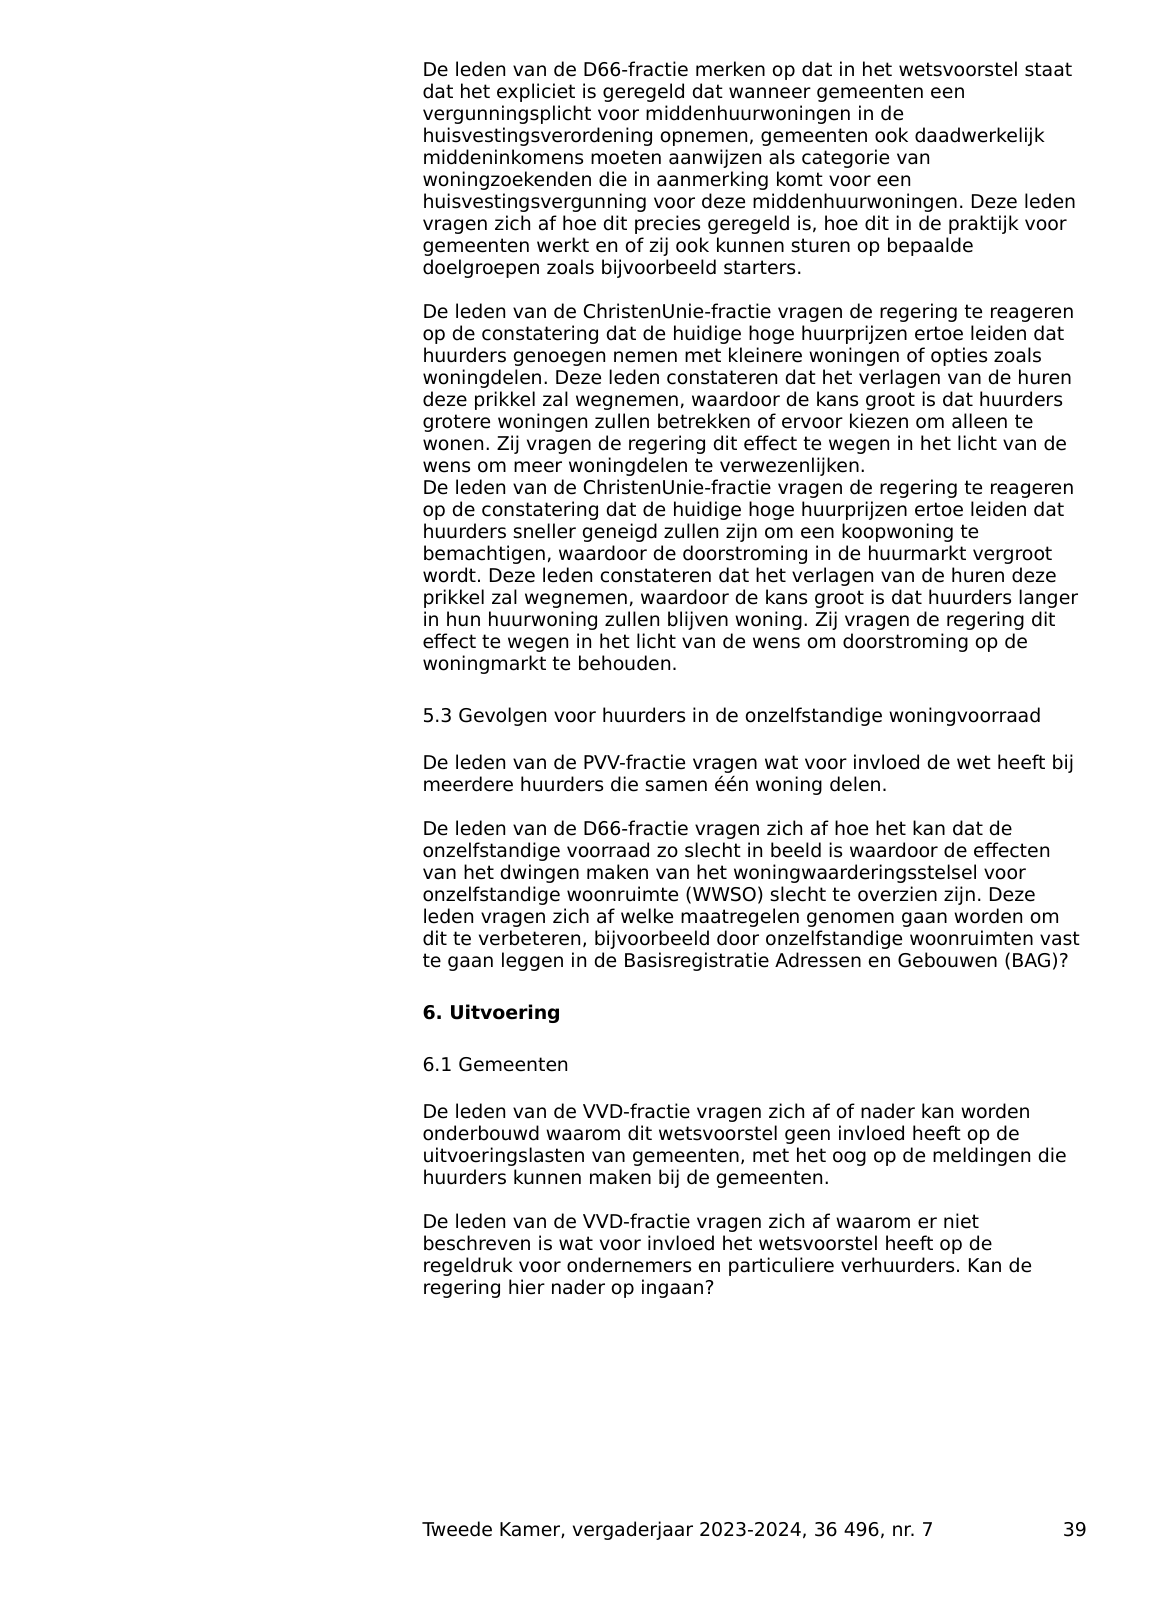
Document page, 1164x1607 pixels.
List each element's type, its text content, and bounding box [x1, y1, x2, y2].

text De leden van de VVD-fractie vragen zich af of nader kan worden onderbouwd waarom dit wetsvoorstel geen invloed heeft op de uitvoeringslasten van gemeenten, met het oog op de meldingen die huurders kunnen maken bij de gemeenten. [422, 1101, 1087, 1188]
text De leden van de ChristenUnie-fractie vragen de regering te reageren op de constatering dat de huidige hoge huurprijzen ertoe leiden dat huurders sneller geneigd zullen zijn om een koopwoning te bemachtigen, waardoor de doorstroming in de huurmarkt vergroot wordt. Deze leden constateren dat het verlagen van de huren deze prikkel zal wegnemen, waardoor de kans groot is dat huurders langer in hun huurwoning zullen blijven woning. Zij vragen de regering dit effect te wegen in het licht van de wens om doorstroming op de woningmarkt te behouden. [422, 477, 1087, 675]
text De leden van de ChristenUnie-fractie vragen de regering te reageren op de constatering dat de huidige hoge huurprijzen ertoe leiden dat huurders genoegen nemen met kleinere woningen of opties zoals woningdelen. Deze leden constateren dat het verlagen van de huren deze prikkel zal wegnemen, waardoor de kans groot is dat huurders grotere woningen zullen betrekken of ervoor kiezen om alleen te wonen. Zij vragen de regering dit effect te wegen in het licht van de wens om meer woningdelen te verwezenlijken. [422, 301, 1087, 477]
subtitle 6.1 Gemeenten [422, 1054, 1087, 1076]
text De leden van de D66-fractie merken op dat in het wetsvoorstel staat dat het expliciet is geregeld dat wanneer gemeenten een vergunningsplicht voor middenhuurwoningen in de huisvestingsverordening opnemen, gemeenten ook daadwerkelijk middeninkomens moeten aanwijzen als categorie van woningzoekenden die in aanmerking komt voor een huisvestingsvergunning voor deze middenhuurwoningen. Deze leden vragen zich af hoe dit precies geregeld is, hoe dit in de praktijk voor gemeenten werkt en of zij ook kunnen sturen op bepaalde doelgroepen zoals bijvoorbeeld starters. [422, 59, 1087, 279]
text De leden van de D66-fractie vragen zich af hoe het kan dat de onzelfstandige voorraad zo slecht in beeld is waardoor de effecten van het dwingen maken van het woningwaarderingsstelsel voor onzelfstandige woonruimte (WWSO) slecht te overzien zijn. Deze leden vragen zich af welke maatregelen genomen gaan worden om dit te verbeteren, bijvoorbeeld door onzelfstandige woonruimten vast te gaan leggen in de Basisregistratie Adressen en Gebouwen (BAG)? [422, 818, 1087, 972]
subtitle 5.3 Gevolgen voor huurders in de onzelfstandige woningvoorraad [422, 705, 1087, 727]
text De leden van de PVV-fractie vragen wat voor invloed de wet heeft bij meerdere huurders die samen één woning delen. [422, 752, 1087, 796]
subtitle 6. Uitvoering [422, 1002, 1087, 1024]
text De leden van de VVD-fractie vragen zich af waarom er niet beschreven is wat voor invloed het wetsvoorstel heeft op de regeldruk voor ondernemers en particuliere verhuurders. Kan de regering hier nader op ingaan? [422, 1211, 1087, 1299]
